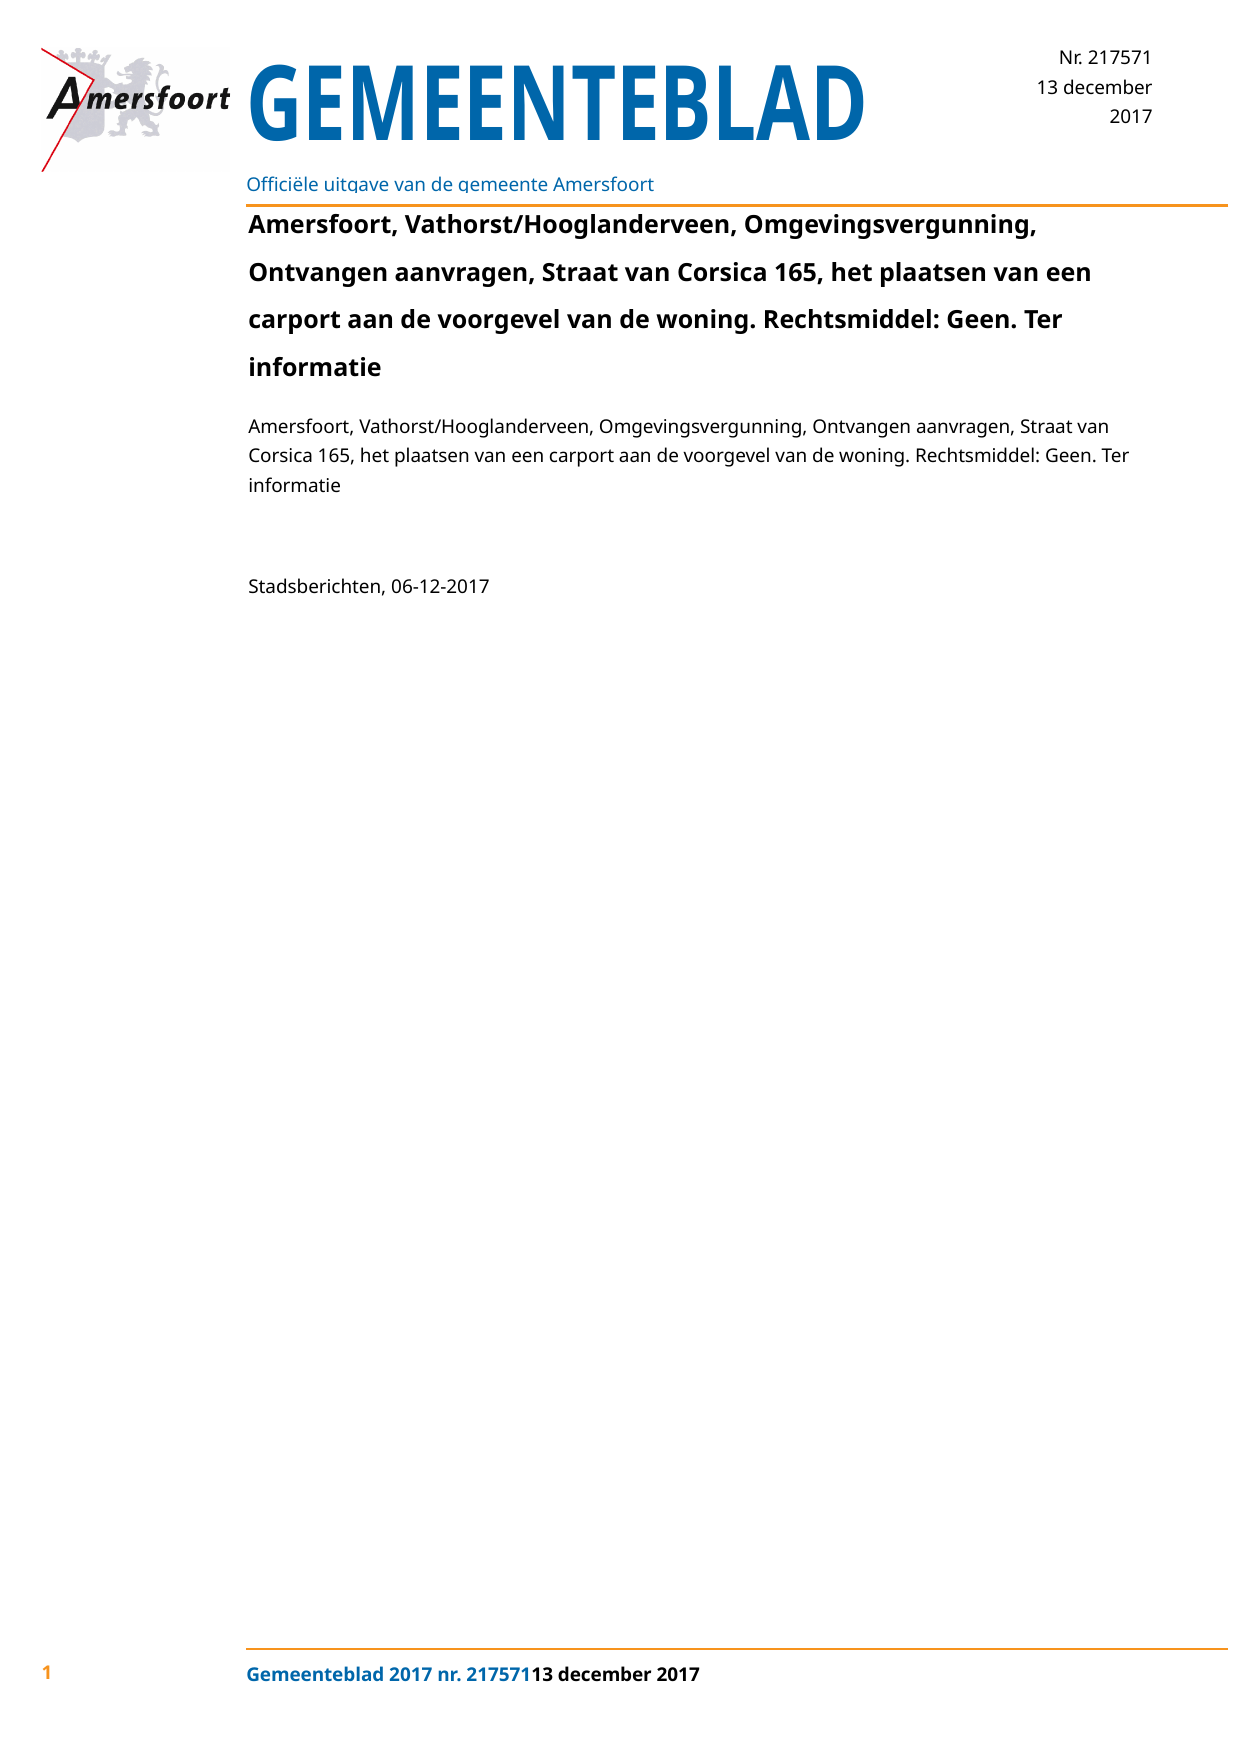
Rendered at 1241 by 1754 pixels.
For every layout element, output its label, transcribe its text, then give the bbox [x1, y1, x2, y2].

picture [41, 47, 231, 172]
text Amersfoort, Vathorst/Hooglanderveen, Omgevingsvergunning, Ontvangen aanvragen, Straat van Corsica 165, het plaatsen van een carport aan de voorgevel van de woning. Rechtsmiddel: Geen. Ter informatie [248, 207, 1152, 384]
text Amersfoort, Vathorst/Hooglanderveen, Omgevingsvergunning, Ontvangen aanvragen, Straat van Corsica 165, het plaatsen van een carport aan de voorgevel van de woning. Rechtsmiddel: Geen. Ter informatie [248, 413, 1152, 498]
text Stadsberichten, 06-12-2017 [248, 573, 1152, 599]
